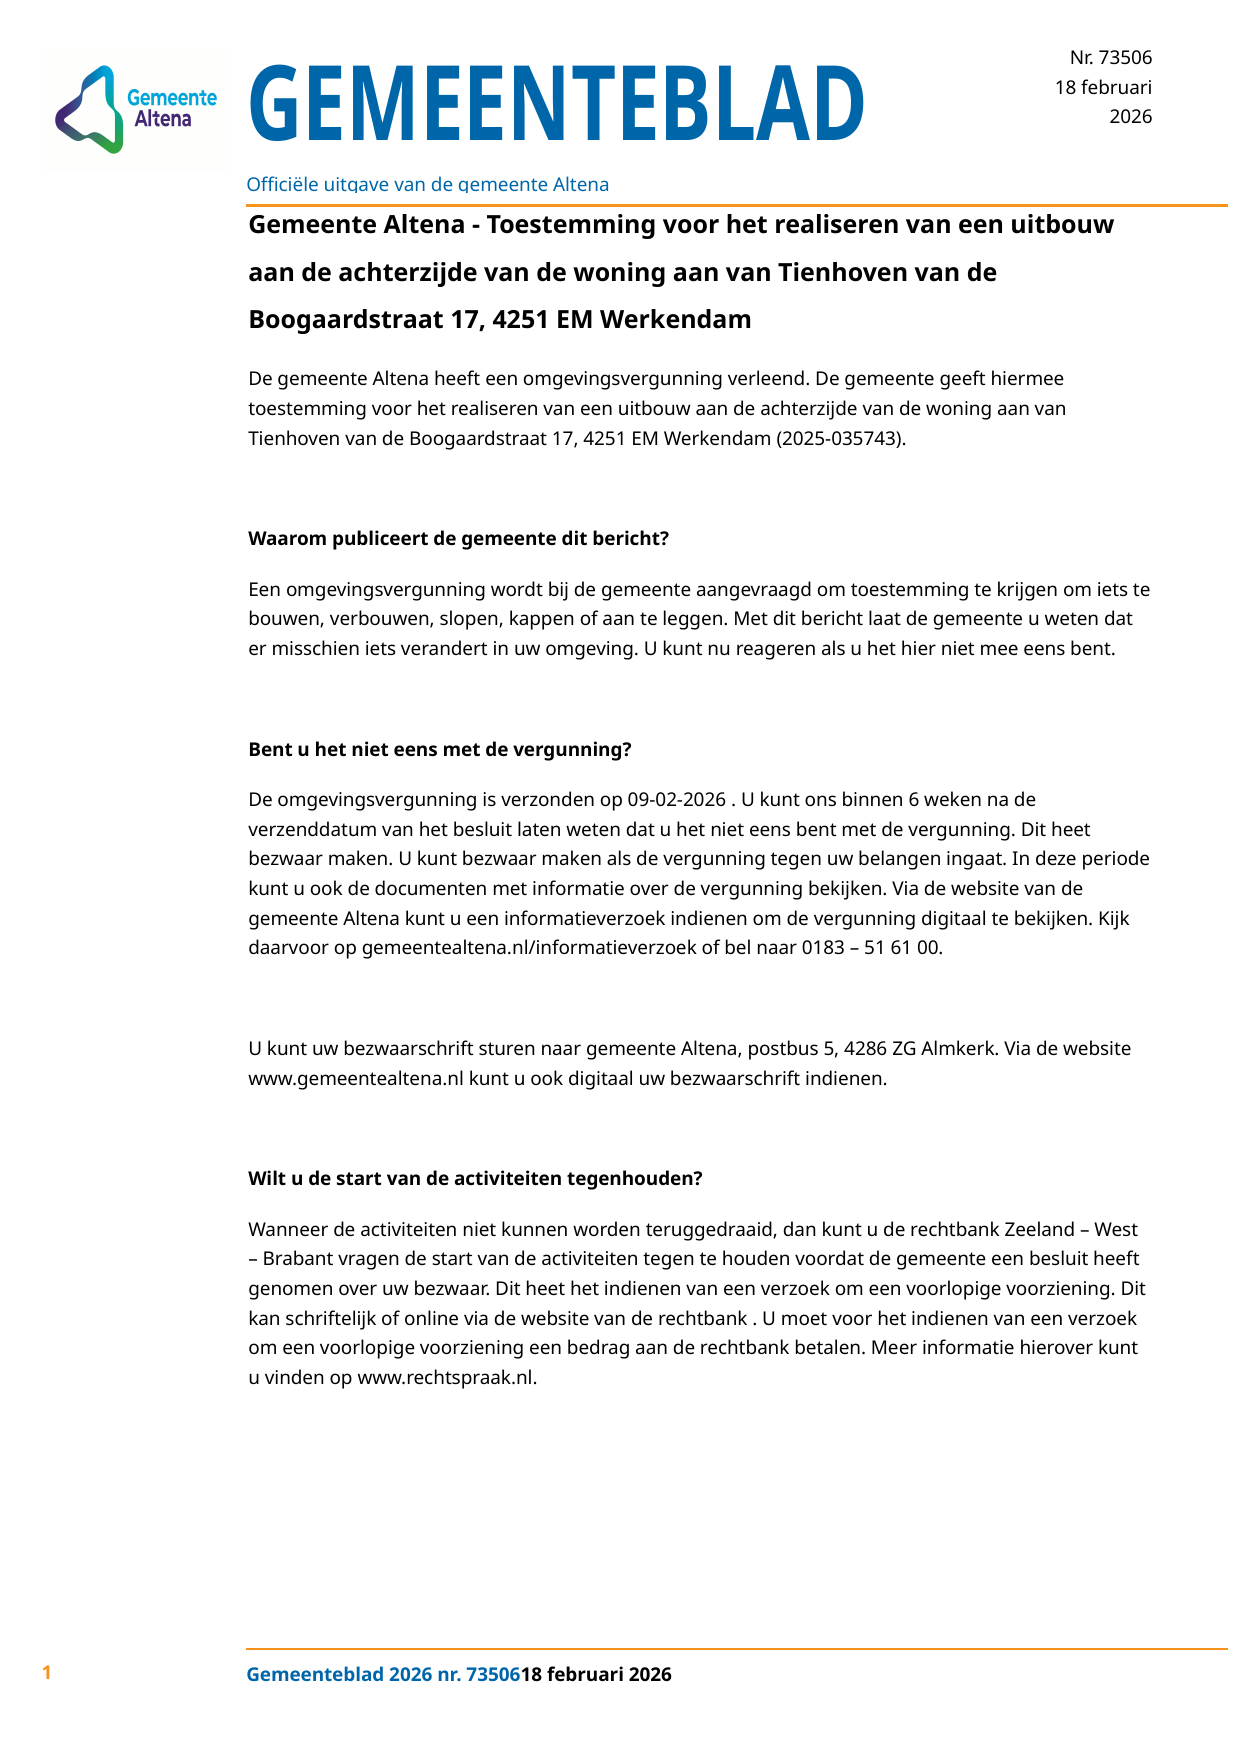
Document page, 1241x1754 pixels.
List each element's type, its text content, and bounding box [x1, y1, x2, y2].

text Wilt u de start van de activiteiten tegenhouden? [248, 1166, 1152, 1191]
text Waarom publiceert de gemeente dit bericht? [248, 526, 1152, 551]
text Wanneer de activiteiten niet kunnen worden teruggedraaid, dan kunt u de rechtbank Zeeland – West – Brabant vragen de start van de activiteiten tegen te houden voordat de gemeente een besluit heeft genomen over uw bezwaar. Dit heet het indienen van een verzoek om een voorlopige voorziening. Dit kan schriftelijk of online via de website van de rechtbank . U moet voor het indienen van een verzoek om een voorlopige voorziening een bedrag aan de rechtbank betalen. Meer informatie hierover kunt u vinden op www.rechtspraak.nl. [248, 1216, 1152, 1389]
text Bent u het niet eens met de vergunning? [248, 736, 1152, 762]
text U kunt uw bezwaarschrift sturen naar gemeente Altena, postbus 5, 4286 ZG Almkerk. Via de website www.gemeentealtena.nl kunt u ook digitaal uw bezwaarschrift indienen. [248, 1035, 1152, 1090]
text Een omgevingsvergunning wordt bij de gemeente aangevraagd om toestemming te krijgen om iets te bouwen, verbouwen, slopen, kappen of aan te leggen. Met dit bericht laat de gemeente u weten dat er misschien iets verandert in uw omgeving. U kunt nu reageren als u het hier niet mee eens bent. [248, 576, 1152, 661]
text De gemeente Altena heeft een omgevingsvergunning verleend. De gemeente geeft hiermee toestemming voor het realiseren van een uitbouw aan de achterzijde van de woning aan van Tienhoven van de Boogaardstraat 17, 4251 EM Werkendam (2025-035743). [248, 366, 1152, 450]
text Gemeente Altena - Toestemming voor het realiseren van een uitbouw aan de achterzijde van de woning aan van Tienhoven van de Boogaardstraat 17, 4251 EM Werkendam [248, 207, 1152, 336]
picture [41, 47, 231, 172]
text De omgevingsvergunning is verzonden op 09-02-2026 . U kunt ons binnen 6 weken na de verzenddatum van het besluit laten weten dat u het niet eens bent met de vergunning. Dit heet bezwaar maken. U kunt bezwaar maken als de vergunning tegen uw belangen ingaat. In deze periode kunt u ook de documenten met informatie over de vergunning bekijken. Via de website van de gemeente Altena kunt u een informatieverzoek indienen om de vergunning digitaal te bekijken. Kijk daarvoor op gemeentealtena.nl/informatieverzoek of bel naar 0183 – 51 61 00. [248, 786, 1152, 960]
